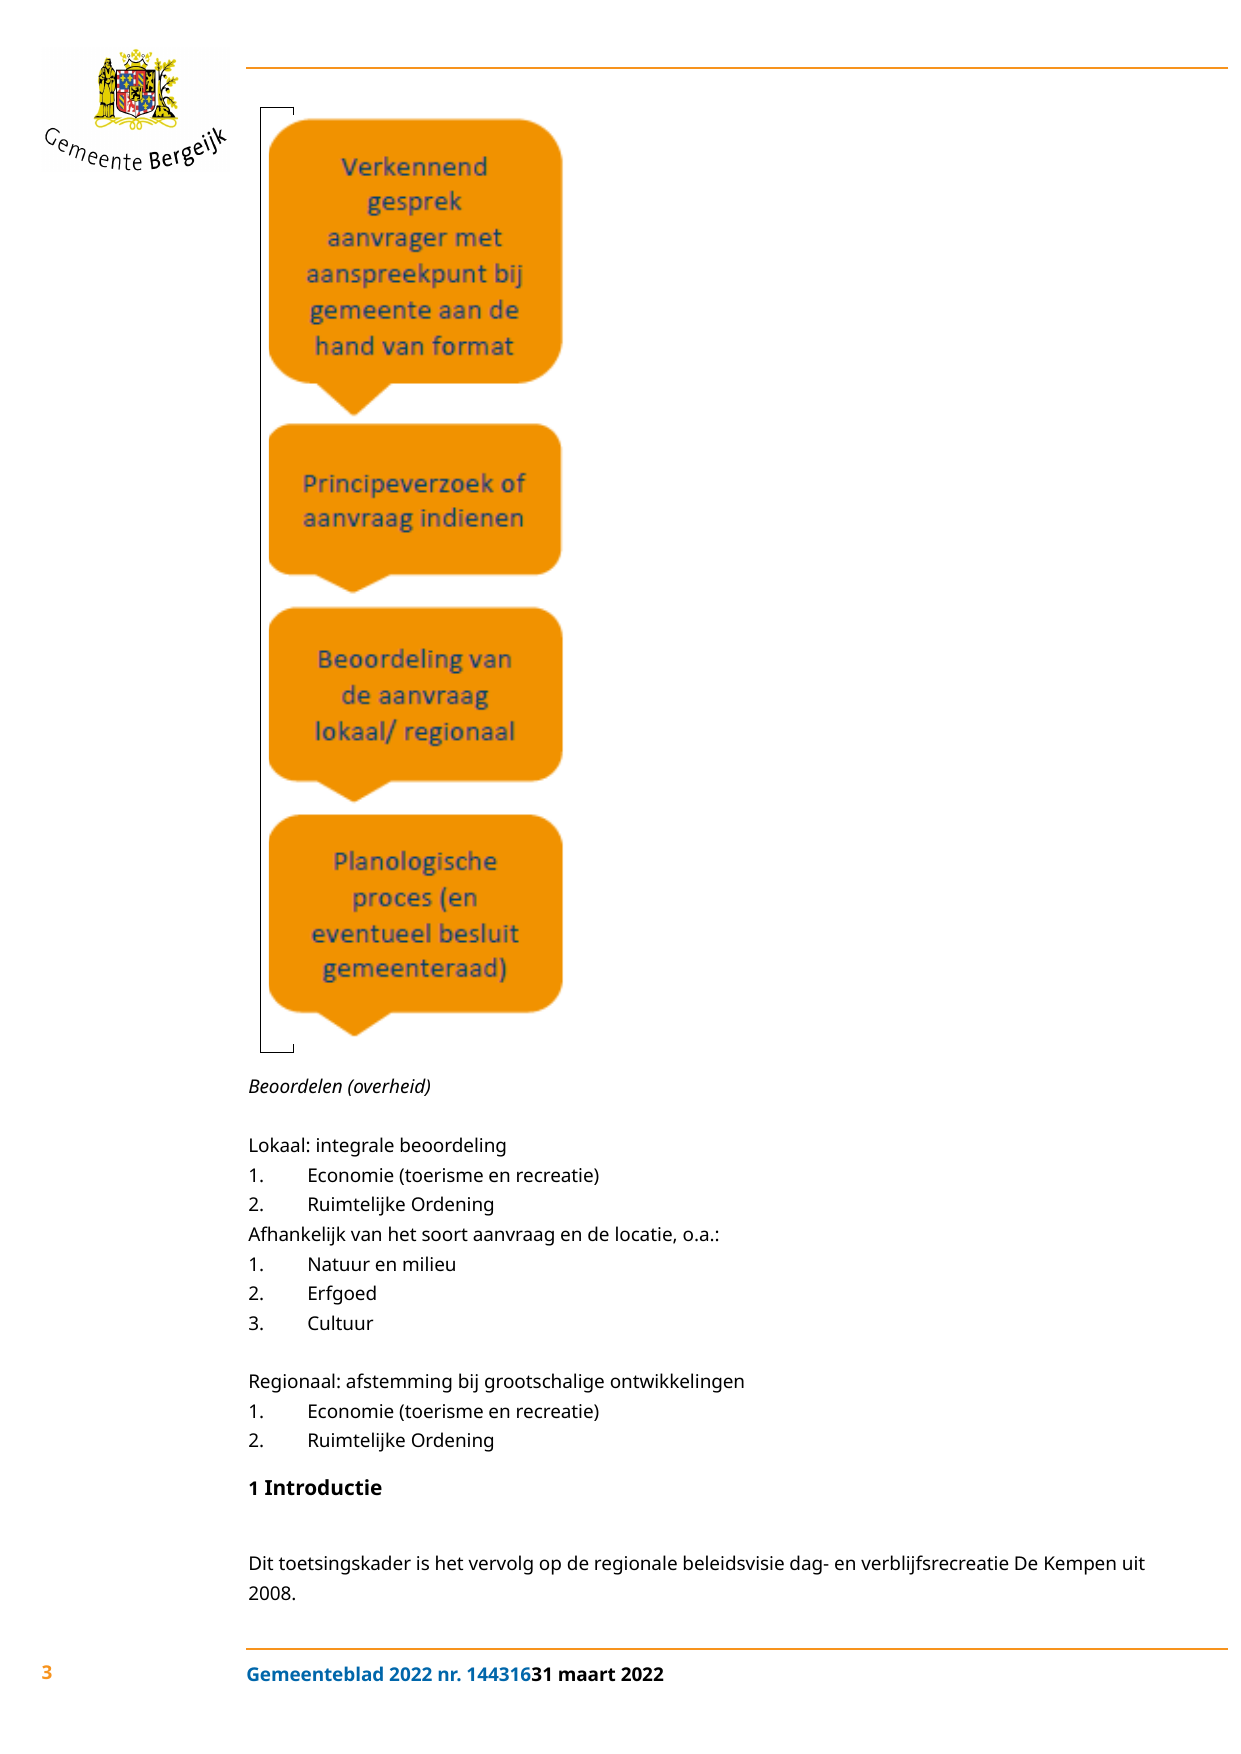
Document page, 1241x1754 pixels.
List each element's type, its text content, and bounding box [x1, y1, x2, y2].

text 1 Introductie [248, 1473, 1152, 1501]
table_header Regionaal: afstemming bij grootschalige ontwikkelingen Economie (toerisme en recreatie) Ruimtelijke Ordening [248, 1369, 1152, 1453]
picture [41, 47, 231, 172]
table_header Lokaal: integrale beoordeling Economie (toerisme en recreatie) Ruimtelijke Ordening Afhankelijk van het soort aanvraag en de locatie, o.a.: Natuur en milieu Erfgoed Cultuur [248, 1133, 1152, 1336]
text Dit toetsingskader is het vervolg op de regionale beleidsvisie dag- en verblijfsrecreatie De Kempen uit 2008. [248, 1550, 1152, 1606]
table_header Beoordelen (overheid) [248, 1074, 1152, 1099]
picture [268, 115, 565, 1044]
